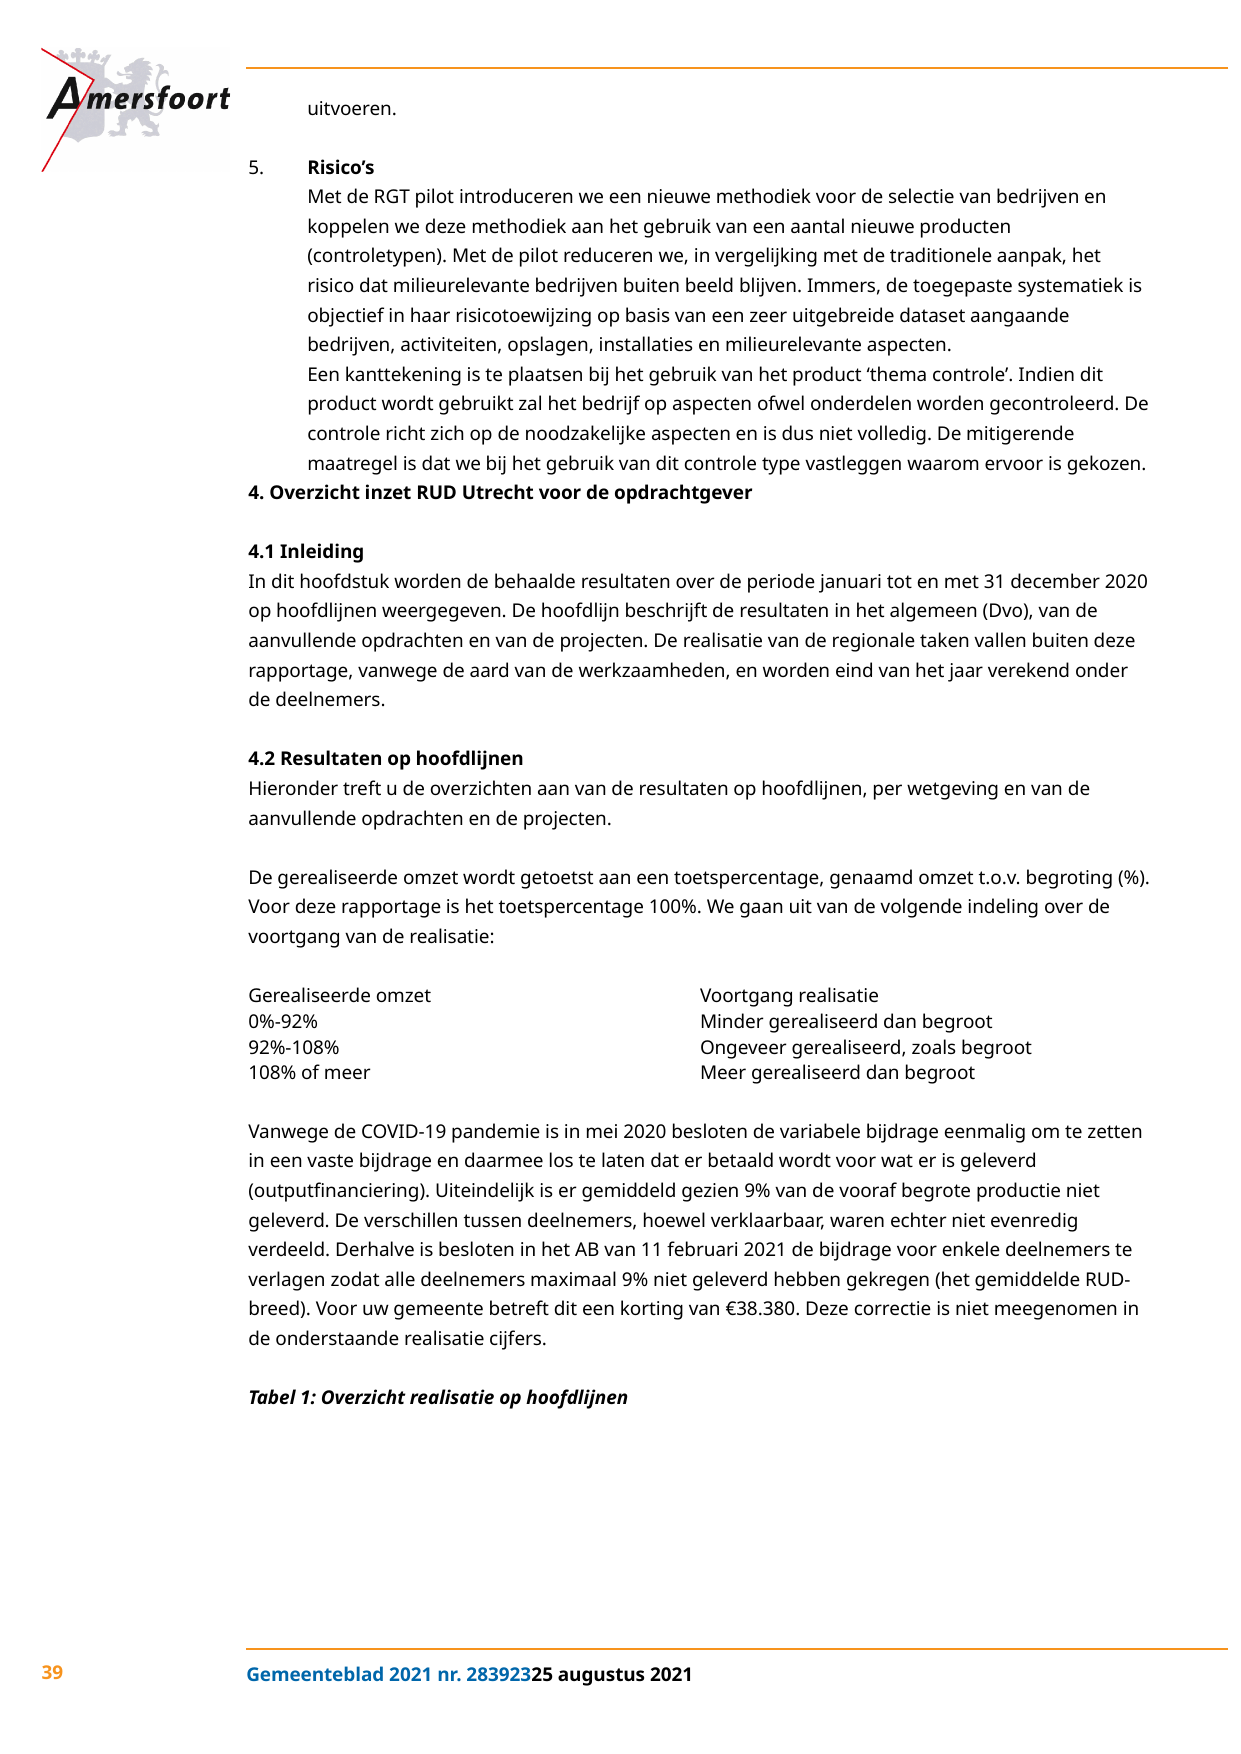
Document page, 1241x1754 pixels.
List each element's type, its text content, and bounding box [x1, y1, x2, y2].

table_cell 108% of meer [248, 1060, 700, 1085]
table_cell 0%-92% [248, 1008, 700, 1034]
table_header Gerealiseerde omzet [248, 983, 700, 1008]
text In dit hoofdstuk worden de behaalde resultaten over de periode januari tot en met 31 december 2020 op hoofdlijnen weergegeven. De hoofdlijn beschrijft de resultaten in het algemeen (Dvo), van de aanvullende opdrachten en van de projecten. De realisatie van de regionale taken vallen buiten deze rapportage, vanwege de aard van de werkzaamheden, en worden eind van het jaar verekend onder de deelnemers. [248, 568, 1152, 712]
text 4. Overzicht inzet RUD Utrecht voor de opdrachtgever [248, 479, 1152, 505]
list Met de RGT pilot introduceren we een nieuwe methodiek voor de selectie van bedrijven en koppelen we deze methodiek aan het gebruik van een aantal nieuwe producten (controletypen). Met de pilot reduceren we, in vergelijking met de traditionele aanpak, het risico dat milieurelevante bedrijven buiten beeld blijven. Immers, de toegepaste systematiek is objectief in haar risicotoewijzing op basis van een zeer uitgebreide dataset aangaande bedrijven, activiteiten, opslagen, installaties en milieurelevante aspecten. [248, 183, 1152, 357]
text Tabel 1: Overzicht realisatie op hoofdlijnen [248, 1384, 1152, 1410]
table_cell Ongeveer gerealiseerd, zoals begroot [700, 1034, 1152, 1059]
list uitvoeren. [248, 95, 1152, 121]
text Hieronder treft u de overzichten aan van de resultaten op hoofdlijnen, per wetgeving en van de aanvullende opdrachten en de projecten. [248, 775, 1152, 831]
text De gerealiseerde omzet wordt getoetst aan een toetspercentage, genaamd omzet t.o.v. begroting (%). Voor deze rapportage is het toetspercentage 100%. We gaan uit van de volgende indeling over de voortgang van de realisatie: [248, 864, 1152, 949]
picture [41, 47, 231, 172]
text 4.2 Resultaten op hoofdlijnen [248, 746, 1152, 771]
table_header Voortgang realisatie [700, 983, 1152, 1008]
table_cell 92%-108% [248, 1034, 700, 1059]
list Een kanttekening is te plaatsen bij het gebruik van het product ‘thema controle’. Indien dit product wordt gebruikt zal het bedrijf op aspecten ofwel onderdelen worden gecontroleerd. De controle richt zich op de noodzakelijke aspecten en is dus niet volledig. De mitigerende maatregel is dat we bij het gebruik van dit controle type vastleggen waarom ervoor is gekozen. [248, 361, 1152, 476]
table_cell Minder gerealiseerd dan begroot [700, 1008, 1152, 1034]
text 4.1 Inleiding [248, 538, 1152, 564]
table_cell Meer gerealiseerd dan begroot [700, 1060, 1152, 1085]
list Risico’s [248, 154, 1152, 180]
text Vanwege de COVID-19 pandemie is in mei 2020 besloten de variabele bijdrage eenmalig om te zetten in een vaste bijdrage en daarmee los te laten dat er betaald wordt voor wat er is geleverd (outputfinanciering). Uiteindelijk is er gemiddeld gezien 9% van de vooraf begrote productie niet geleverd. De verschillen tussen deelnemers, hoewel verklaarbaar, waren echter niet evenredig verdeeld. Derhalve is besloten in het AB van 11 februari 2021 de bijdrage voor enkele deelnemers te verlagen zodat alle deelnemers maximaal 9% niet geleverd hebben gekregen (het gemiddelde RUD-breed). Voor uw gemeente betreft dit een korting van €38.380. Deze correctie is niet meegenomen in de onderstaande realisatie cijfers. [248, 1118, 1152, 1351]
